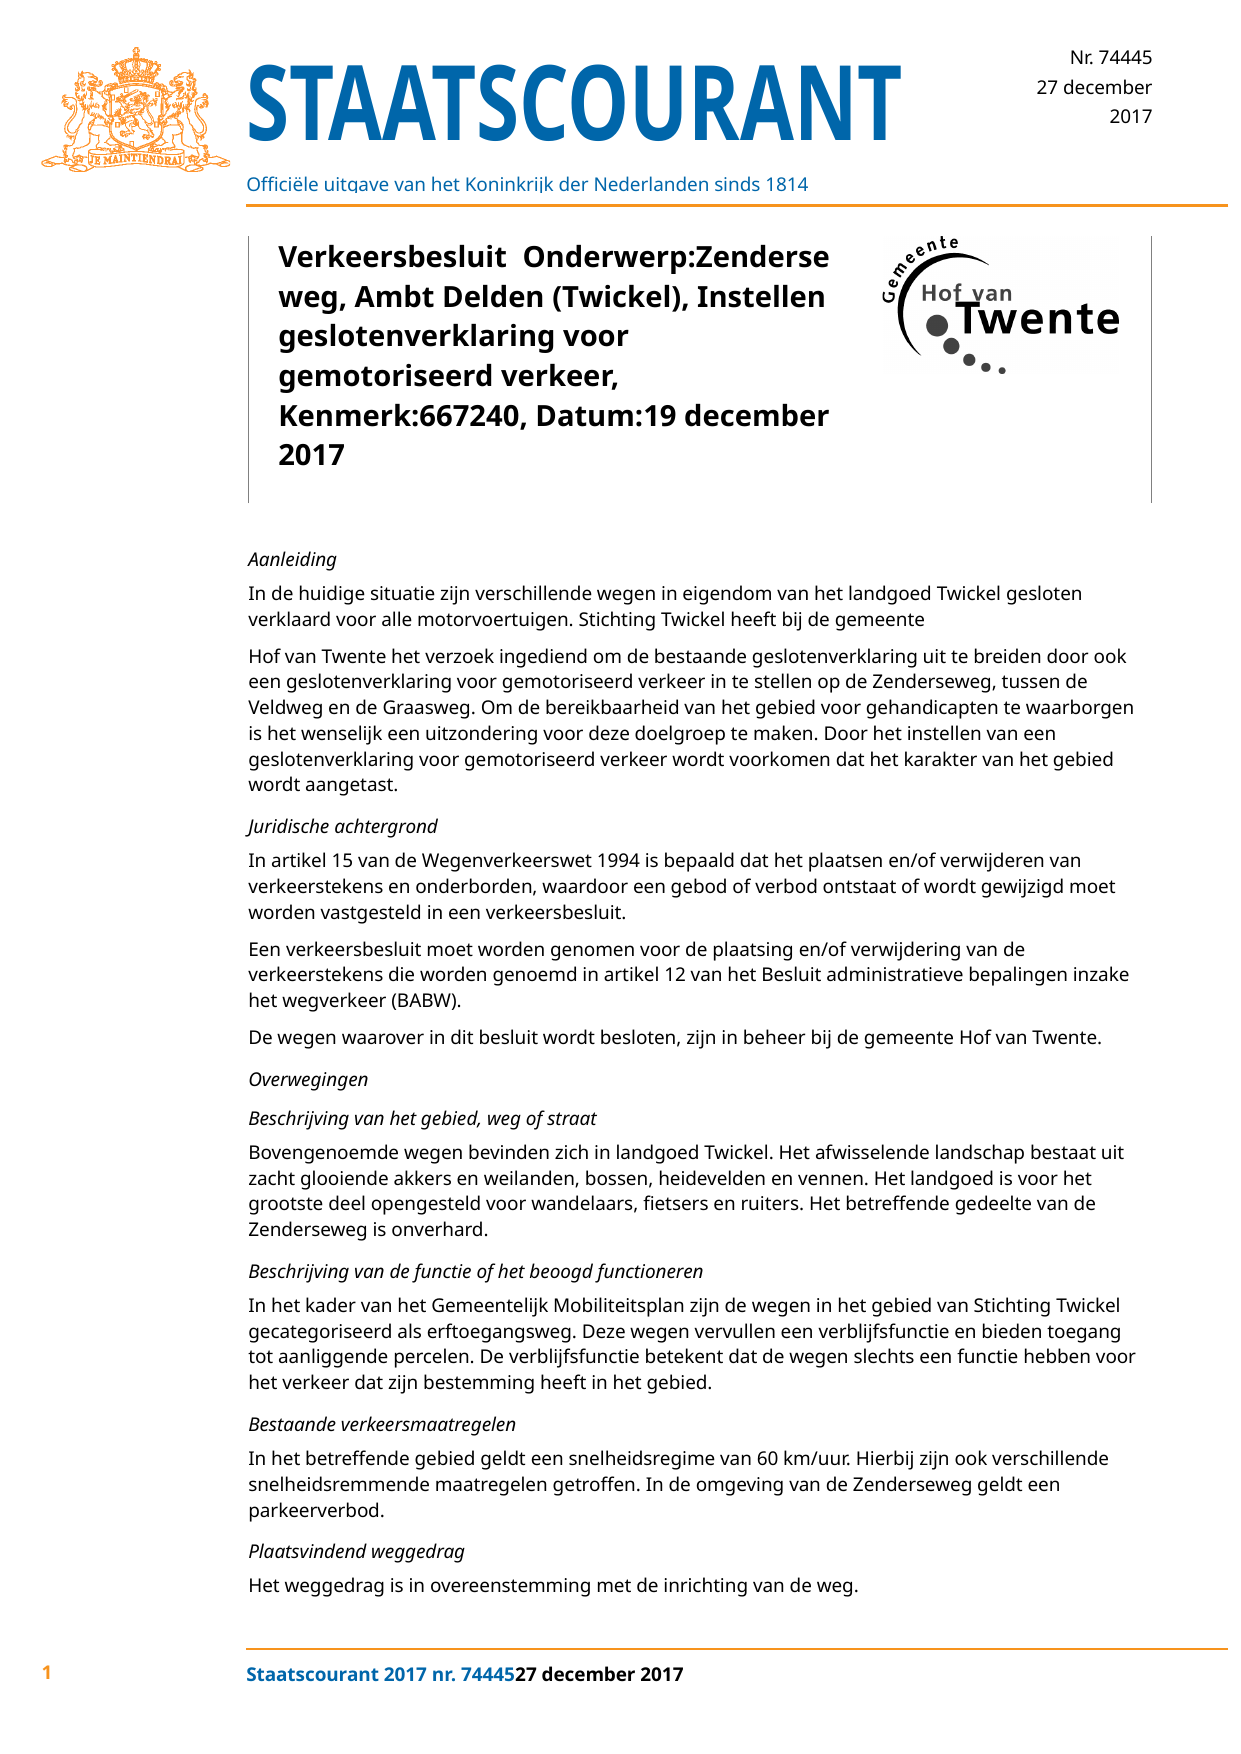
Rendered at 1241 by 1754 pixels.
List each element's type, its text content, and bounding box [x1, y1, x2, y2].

text In het kader van het Gemeentelijk Mobiliteitsplan zijn de wegen in het gebied van Stichting Twickel gecategoriseerd als erftoegangsweg. Deze wegen vervullen een verblijfsfunctie en bieden toegang tot aanliggende percelen. De verblijfsfunctie betekent dat de wegen slechts een functie hebben voor het verkeer dat zijn bestemming heeft in het gebied. [248, 1292, 1152, 1395]
text In de huidige situatie zijn verschillende wegen in eigendom van het landgoed Twickel gesloten verklaard voor alle motorvoertuigen. Stichting Twickel heeft bij de gemeente [248, 581, 1152, 632]
text Beschrijving van de functie of het beoogd functioneren [248, 1258, 1152, 1284]
table_header [850, 236, 1151, 503]
text In het betreffende gebied geldt een snelheidsregime van 60 km/uur. Hierbij zijn ook verschillende snelheidsremmende maatregelen getroffen. In de omgeving van de Zenderseweg geldt een parkeerverbod. [248, 1445, 1152, 1522]
text Juridische achtergrond [248, 813, 1152, 839]
text Overwegingen [248, 1066, 1152, 1091]
text In artikel 15 van de Wegenverkeerswet 1994 is bepaald dat het plaatsen en/of verwijderen van verkeerstekens en onderborden, waardoor een gebod of verbod ontstaat of wordt gewijzigd moet worden vastgesteld in een verkeersbesluit. [248, 848, 1152, 925]
text Beschrijving van het gebied, weg of straat [248, 1105, 1152, 1131]
text Aanleiding [248, 547, 1152, 572]
text Een verkeersbesluit moet worden genomen voor de plaatsing en/of verwijdering van de verkeerstekens die worden genoemd in artikel 12 van het Besluit administratieve bepalingen inzake het wegverkeer (BABW). [248, 936, 1152, 1013]
text Bovengenoemde wegen bevinden zich in landgoed Twickel. Het afwisselende landschap bestaat uit zacht glooiende akkers en weilanden, bossen, heidevelden en vennen. Het landgoed is voor het grootste deel opengesteld voor wandelaars, fietsers en ruiters. Het betreffende gedeelte van de Zenderseweg is onverhard. [248, 1139, 1152, 1242]
text Het weggedrag is in overeenstemming met de inrichting van de weg. [248, 1573, 1152, 1598]
text Hof van Twente het verzoek ingediend om de bestaande geslotenverklaring uit te breiden door ook een geslotenverklaring voor gemotoriseerd verkeer in te stellen op de Zenderseweg, tussen de Veldweg en de Graasweg. Om de bereikbaarheid van het gebied voor gehandicapten te waarborgen is het wenselijk een uitzondering voor deze doelgroep te maken. Door het instellen van een geslotenverklaring voor gemotoriseerd verkeer wordt voorkomen dat het karakter van het gebied wordt aangetast. [248, 643, 1152, 797]
text Plaatsvindend weggedrag [248, 1539, 1152, 1564]
text De wegen waarover in dit besluit wordt besloten, zijn in beheer bij de gemeente Hof van Twente. [248, 1024, 1152, 1049]
text Bestaande verkeersmaatregelen [248, 1411, 1152, 1437]
picture [882, 236, 1119, 374]
picture [41, 47, 231, 172]
table_header Verkeersbesluit Onderwerp:Zenderseweg, Ambt Delden (Twickel), Instellen geslotenverklaring voor gemotoriseerd verkeer, Kenmerk:667240, Datum:19 december 2017 [249, 236, 850, 503]
